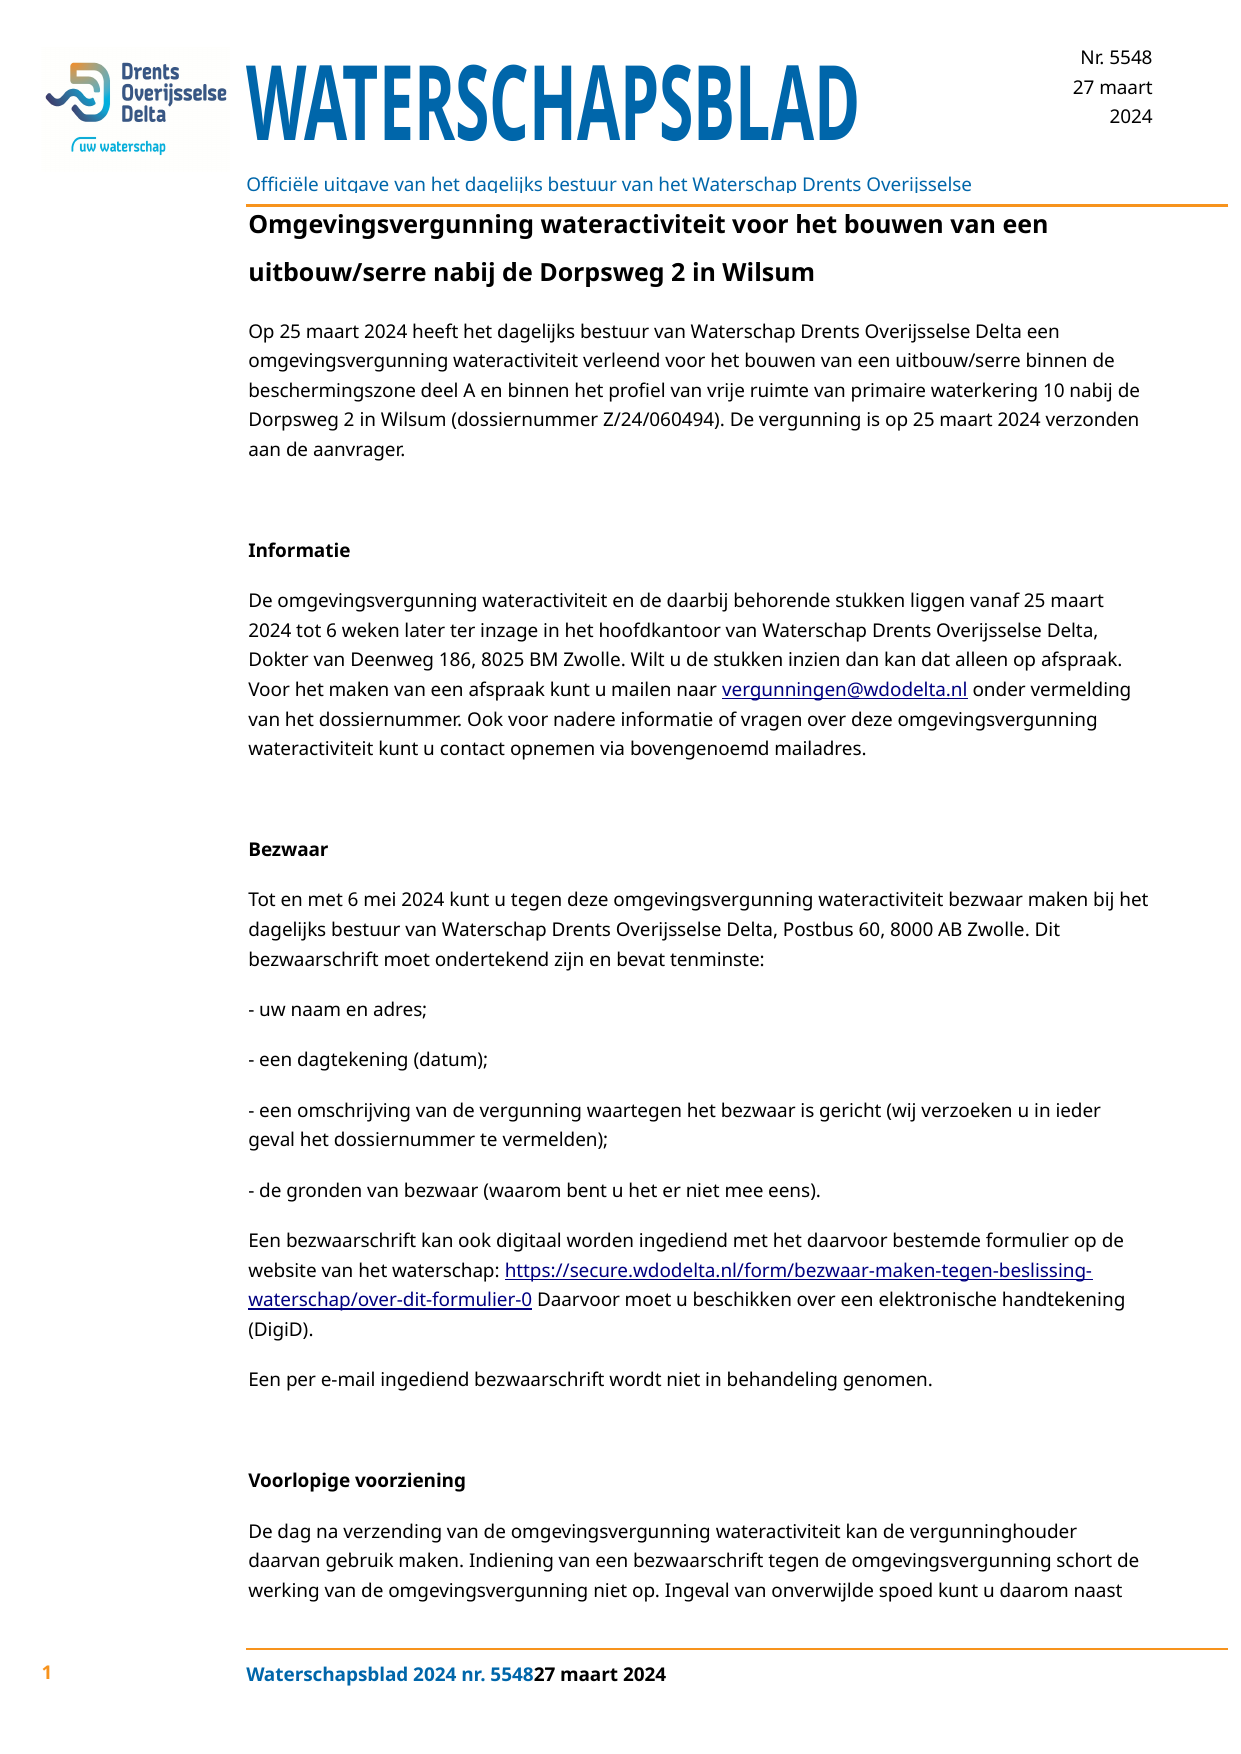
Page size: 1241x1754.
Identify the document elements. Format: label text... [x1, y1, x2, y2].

text - een dagtekening (datum); [248, 1047, 1152, 1072]
text Omgevingsvergunning wateractiviteit voor het bouwen van een uitbouw/serre nabij de Dorpsweg 2 in Wilsum [248, 207, 1152, 288]
text Informatie [248, 537, 1152, 563]
text De omgevingsvergunning wateractiviteit en de daarbij behorende stukken liggen vanaf 25 maart 2024 tot 6 weken later ter inzage in het hoofdkantoor van Waterschap Drents Overijsselse Delta, Dokter van Deenweg 186, 8025 BM Zwolle. Wilt u de stukken inzien dan kan dat alleen op afspraak. Voor het maken van een afspraak kunt u mailen naar vergunningen@wdodelta.nl onder vermelding van het dossiernummer. Ook voor nadere informatie of vragen over deze omgevingsvergunning wateractiviteit kunt u contact opnemen via bovengenoemd mailadres. [248, 587, 1152, 761]
text Op 25 maart 2024 heeft het dagelijks bestuur van Waterschap Drents Overijsselse Delta een omgevingsvergunning wateractiviteit verleend voor het bouwen van een uitbouw/serre binnen de beschermingszone deel A en binnen het profiel van vrije ruimte van primaire waterkering 10 nabij de Dorpsweg 2 in Wilsum (dossiernummer Z/24/060494). De vergunning is op 25 maart 2024 verzonden aan de aanvrager. [248, 318, 1152, 462]
text - uw naam en adres; [248, 996, 1152, 1022]
picture [41, 47, 231, 172]
text - de gronden van bezwaar (waarom bent u het er niet mee eens). [248, 1177, 1152, 1203]
text Bezwaar [248, 836, 1152, 862]
text - een omschrijving van de vergunning waartegen het bezwaar is gericht (wij verzoeken u in ieder geval het dossiernummer te vermelden); [248, 1097, 1152, 1152]
text Voorlopige voorziening [248, 1467, 1152, 1493]
text Een per e-mail ingediend bezwaarschrift wordt niet in behandeling genomen. [248, 1367, 1152, 1392]
text De dag na verzending van de omgevingsvergunning wateractiviteit kan de vergunninghouder daarvan gebruik maken. Indiening van een bezwaarschrift tegen de omgevingsvergunning schort de werking van de omgevingsvergunning niet op. Ingeval van onverwijlde spoed kunt u daarom naast [248, 1518, 1152, 1603]
text Een bezwaarschrift kan ook digitaal worden ingediend met het daarvoor bestemde formulier op de website van het waterschap: https://secure.wdodelta.nl/form/bezwaar-maken-tegen-beslissing-waterschap/over-dit-formulier-0 Daarvoor moet u beschikken over een elektronische handtekening (DigiD). [248, 1227, 1152, 1342]
text Tot en met 6 mei 2024 kunt u tegen deze omgevingsvergunning wateractiviteit bezwaar maken bij het dagelijks bestuur van Waterschap Drents Overijsselse Delta, Postbus 60, 8000 AB Zwolle. Dit bezwaarschrift moet ondertekend zijn en bevat tenminste: [248, 887, 1152, 972]
